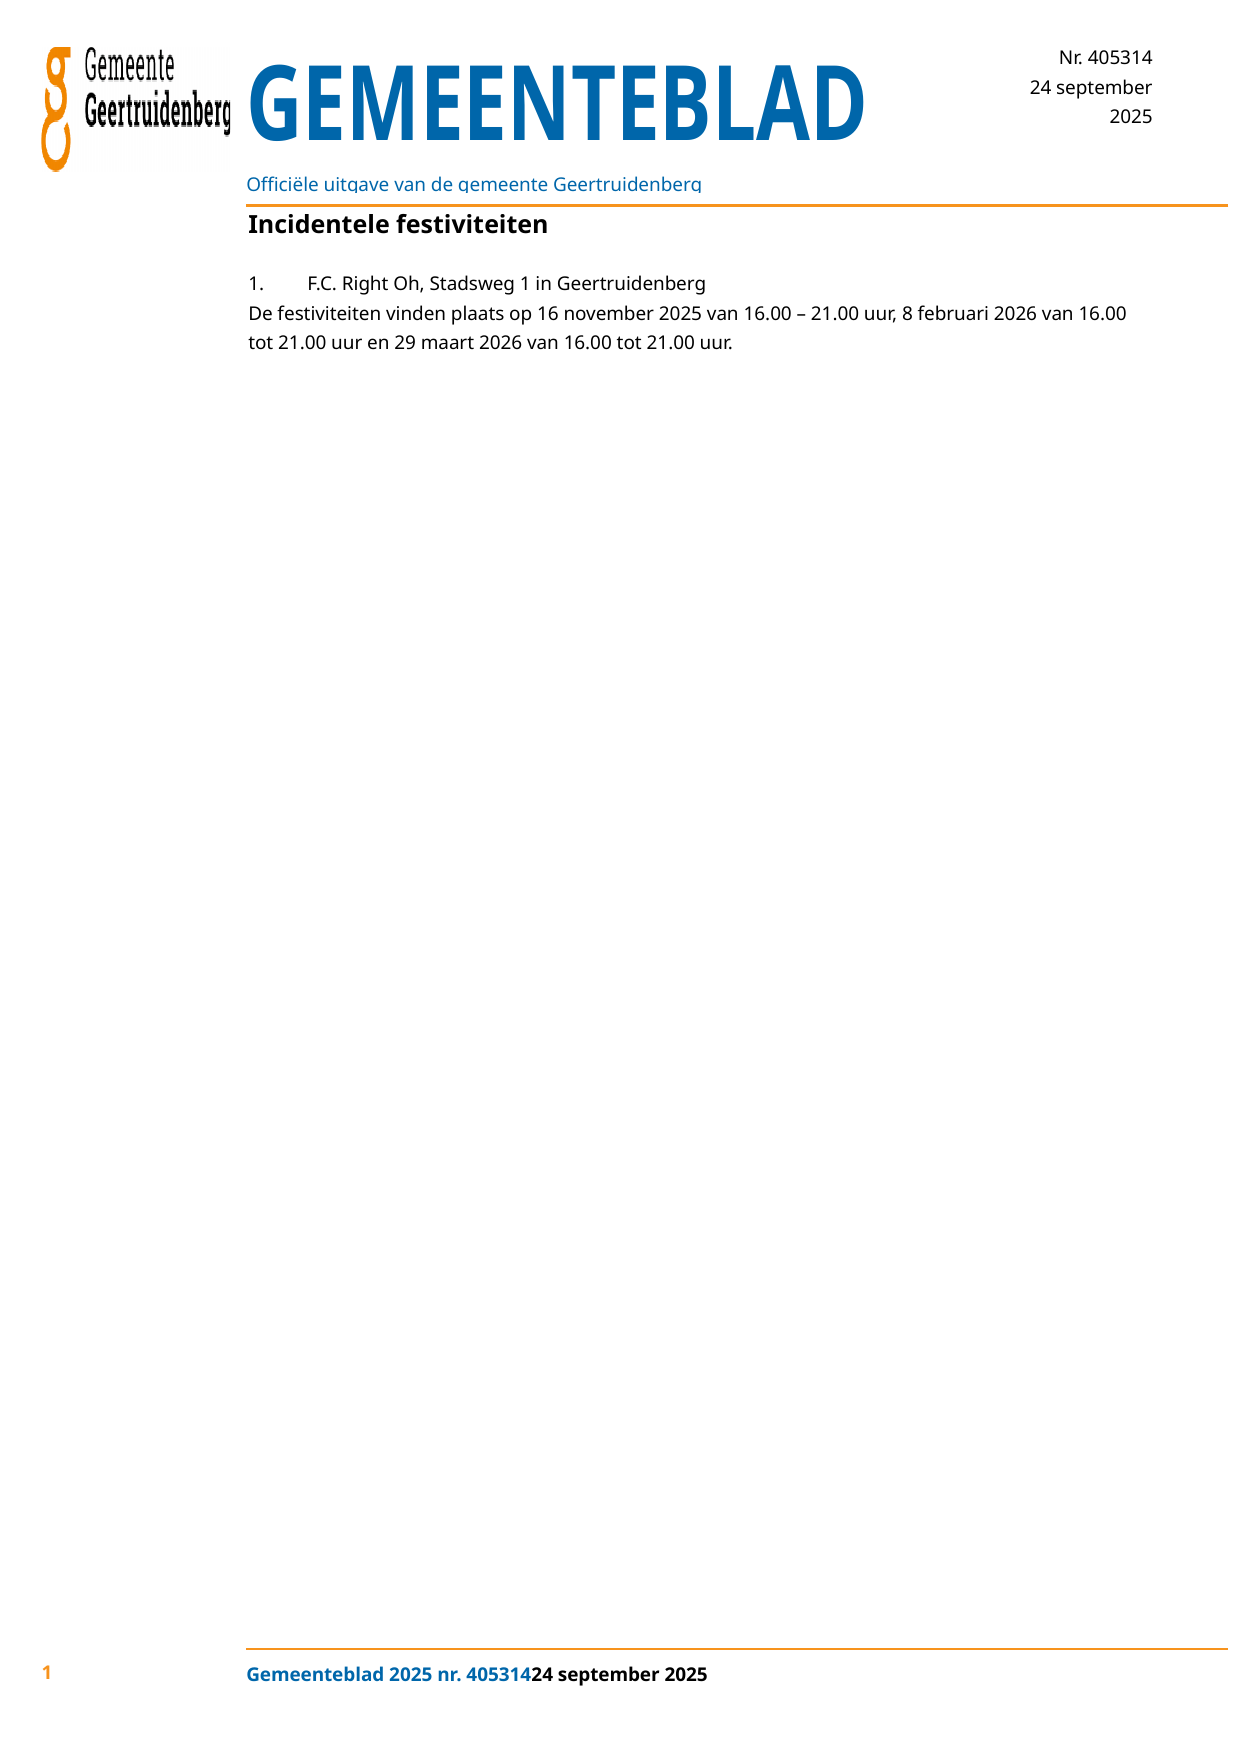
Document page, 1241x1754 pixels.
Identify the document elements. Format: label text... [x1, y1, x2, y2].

text De festiviteiten vinden plaats op 16 november 2025 van 16.00 – 21.00 uur, 8 februari 2026 van 16.00 tot 21.00 uur en 29 maart 2026 van 16.00 tot 21.00 uur. [248, 300, 1152, 355]
picture [41, 47, 231, 172]
list F.C. Right Oh, Stadsweg 1 in Geertruidenberg [248, 270, 1152, 296]
text Incidentele festiviteiten [248, 207, 1152, 241]
